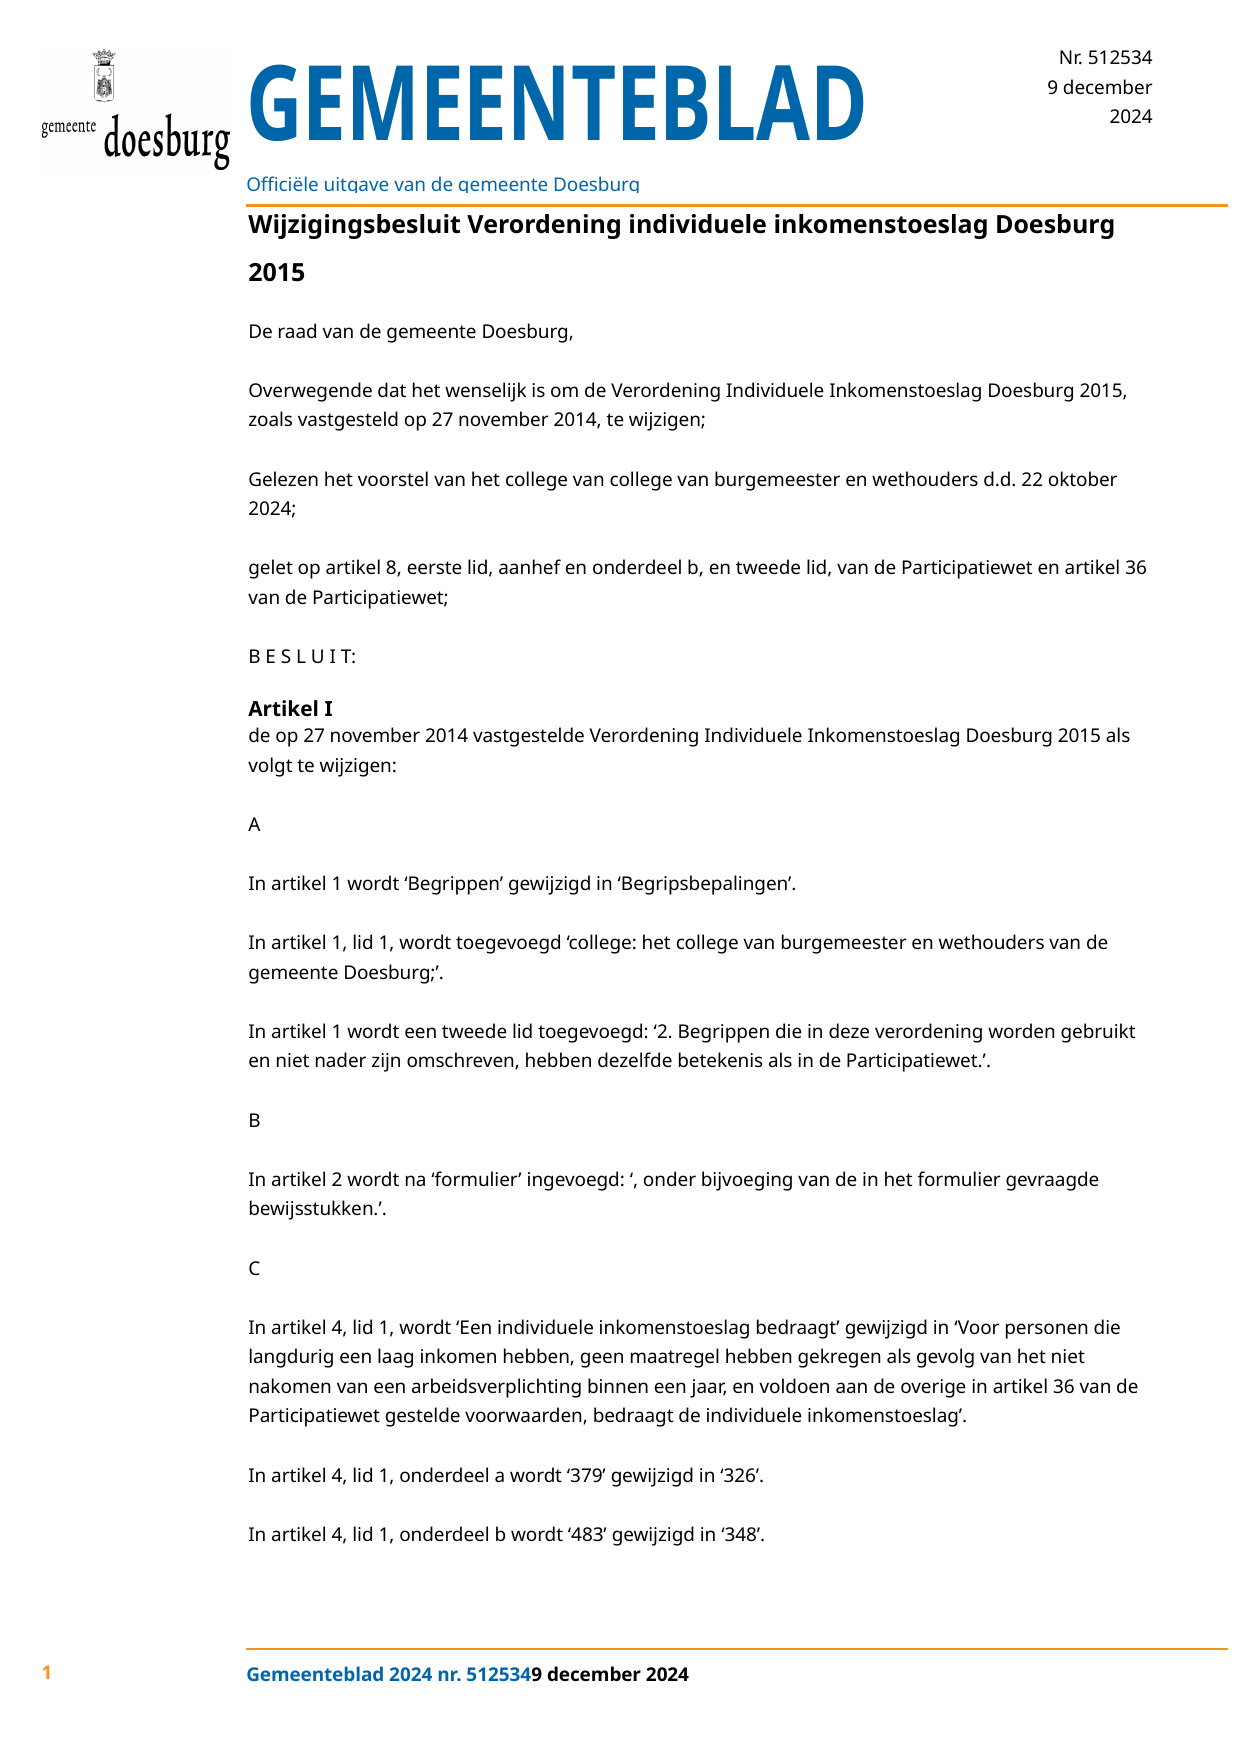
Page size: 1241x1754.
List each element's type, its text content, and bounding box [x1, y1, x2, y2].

text In artikel 4, lid 1, wordt ‘Een individuele inkomenstoeslag bedraagt’ gewijzigd in ‘Voor personen die langdurig een laag inkomen hebben, geen maatregel hebben gekregen als gevolg van het niet nakomen van een arbeidsverplichting binnen een jaar, en voldoen aan de overige in artikel 36 van de Participatiewet gestelde voorwaarden, bedraagt de individuele inkomenstoeslag’. [248, 1314, 1152, 1428]
text A [248, 811, 1152, 837]
text B [248, 1107, 1152, 1132]
text In artikel 1 wordt ‘Begrippen’ gewijzigd in ‘Begripsbepalingen’. [248, 870, 1152, 896]
text gelet op artikel 8, eerste lid, aanhef en onderdeel b, en tweede lid, van de Participatiewet en artikel 36 van de Participatiewet; [248, 554, 1152, 610]
text In artikel 2 wordt na ‘formulier’ ingevoegd: ‘, onder bijvoeging van de in het formulier gevraagde bewijsstukken.’. [248, 1166, 1152, 1221]
text C [248, 1255, 1152, 1280]
picture [41, 47, 231, 172]
text In artikel 4, lid 1, onderdeel a wordt ‘379’ gewijzigd in ‘326’. [248, 1462, 1152, 1487]
text Artikel I [248, 694, 1152, 722]
text In artikel 4, lid 1, onderdeel b wordt ‘483’ gewijzigd in ‘348’. [248, 1521, 1152, 1547]
text B E S L U I T: [248, 643, 1152, 669]
text De raad van de gemeente Doesburg, [248, 318, 1152, 344]
text Overwegende dat het wenselijk is om de Verordening Individuele Inkomenstoeslag Doesburg 2015, zoals vastgesteld op 27 november 2014, te wijzigen; [248, 377, 1152, 432]
text Wijzigingsbesluit Verordening individuele inkomenstoeslag Doesburg 2015 [248, 207, 1152, 288]
text de op 27 november 2014 vastgestelde Verordening Individuele Inkomenstoeslag Doesburg 2015 als volgt te wijzigen: [248, 722, 1152, 777]
text Gelezen het voorstel van het college van college van burgemeester en wethouders d.d. 22 oktober 2024; [248, 466, 1152, 521]
text In artikel 1, lid 1, wordt toegevoegd ‘college: het college van burgemeester en wethouders van de gemeente Doesburg;’. [248, 929, 1152, 984]
text In artikel 1 wordt een tweede lid toegevoegd: ‘2. Begrippen die in deze verordening worden gebruikt en niet nader zijn omschreven, hebben dezelfde betekenis als in de Participatiewet.’. [248, 1018, 1152, 1073]
